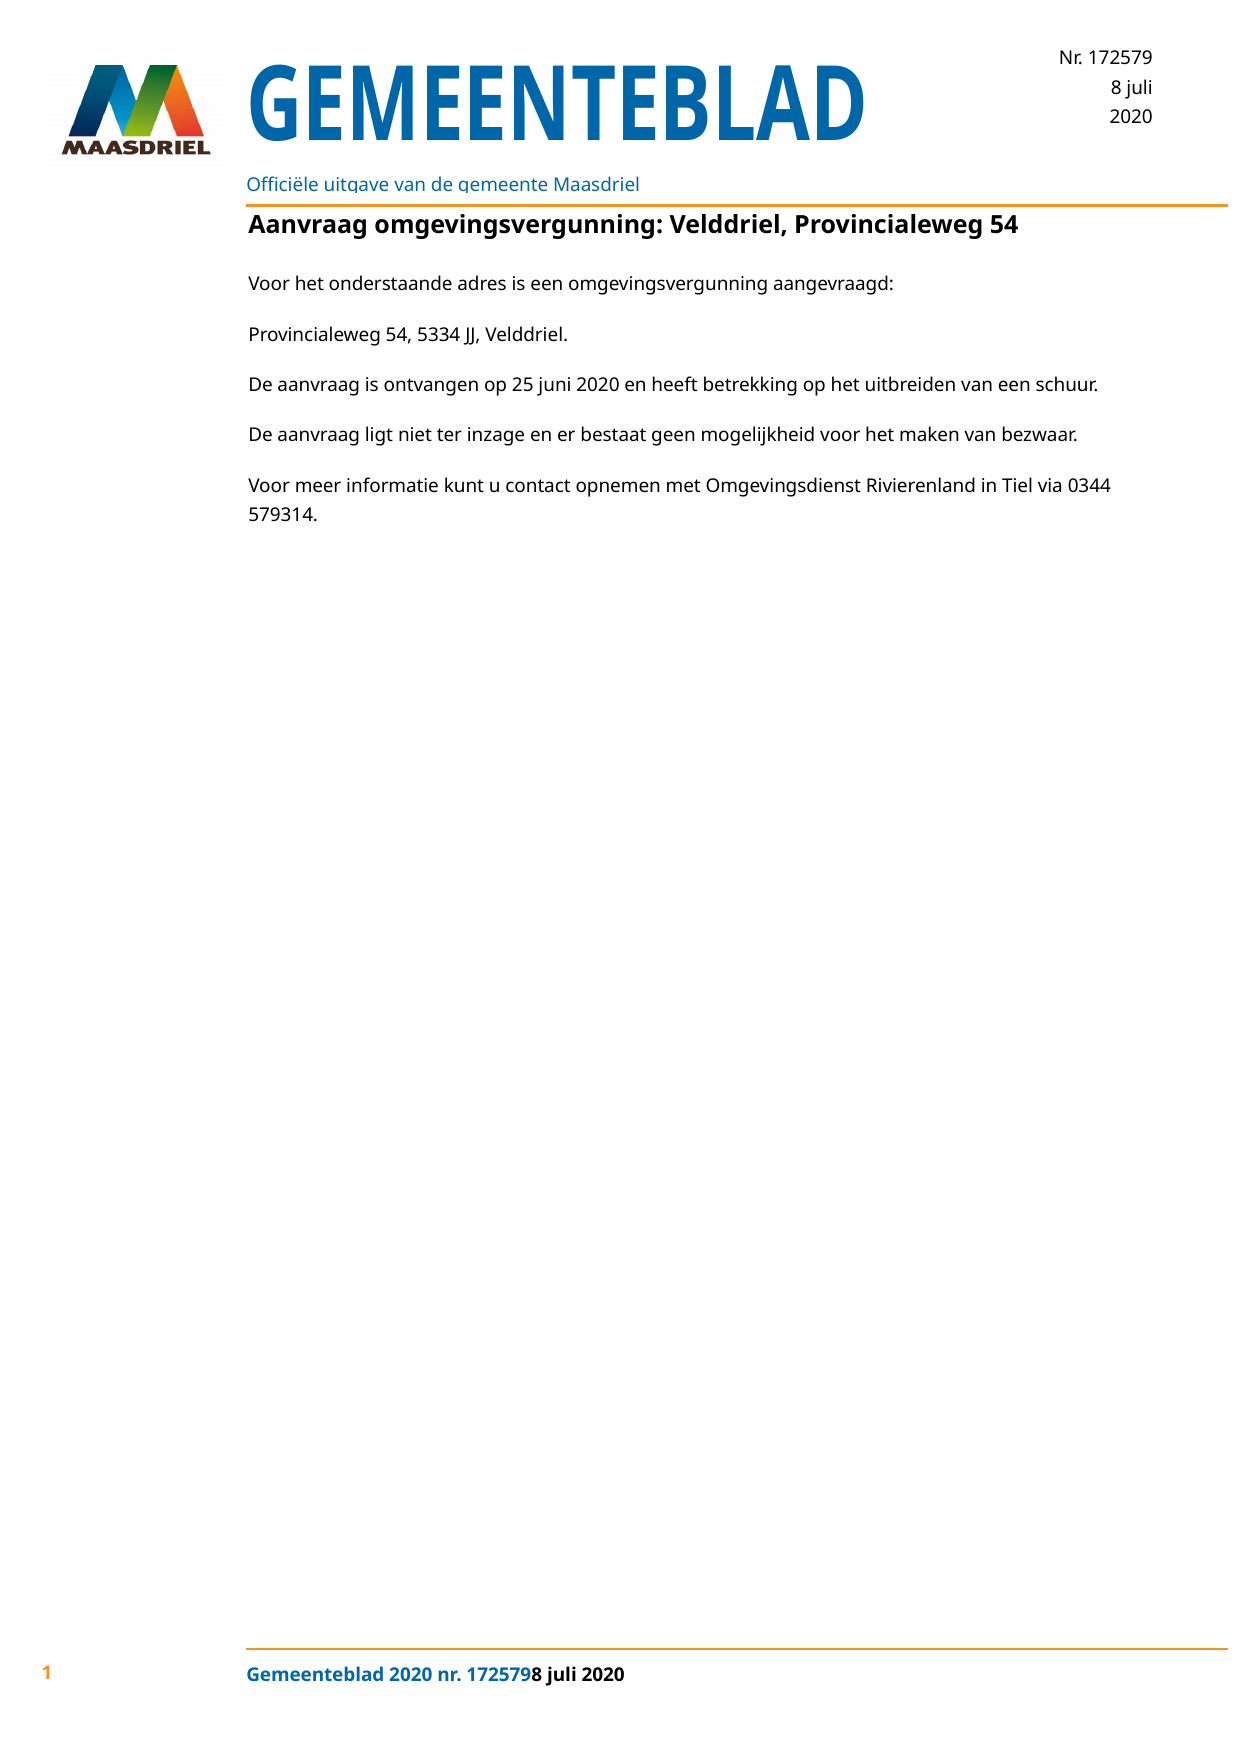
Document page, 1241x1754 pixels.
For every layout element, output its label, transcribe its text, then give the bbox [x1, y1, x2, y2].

text De aanvraag is ontvangen op 25 juni 2020 en heeft betrekking op het uitbreiden van een schuur. [248, 371, 1152, 397]
text De aanvraag ligt niet ter inzage en er bestaat geen mogelijkheid voor het maken van bezwaar. [248, 422, 1152, 447]
text Aanvraag omgevingsvergunning: Velddriel, Provincialeweg 54 [248, 207, 1152, 241]
text Voor het onderstaande adres is een omgevingsvergunning aangevraagd: [248, 270, 1152, 296]
text Provincialeweg 54, 5334 JJ, Velddriel. [248, 321, 1152, 346]
picture [41, 47, 231, 172]
text Voor meer informatie kunt u contact opnemen met Omgevingsdienst Rivierenland in Tiel via 0344 579314. [248, 472, 1152, 527]
